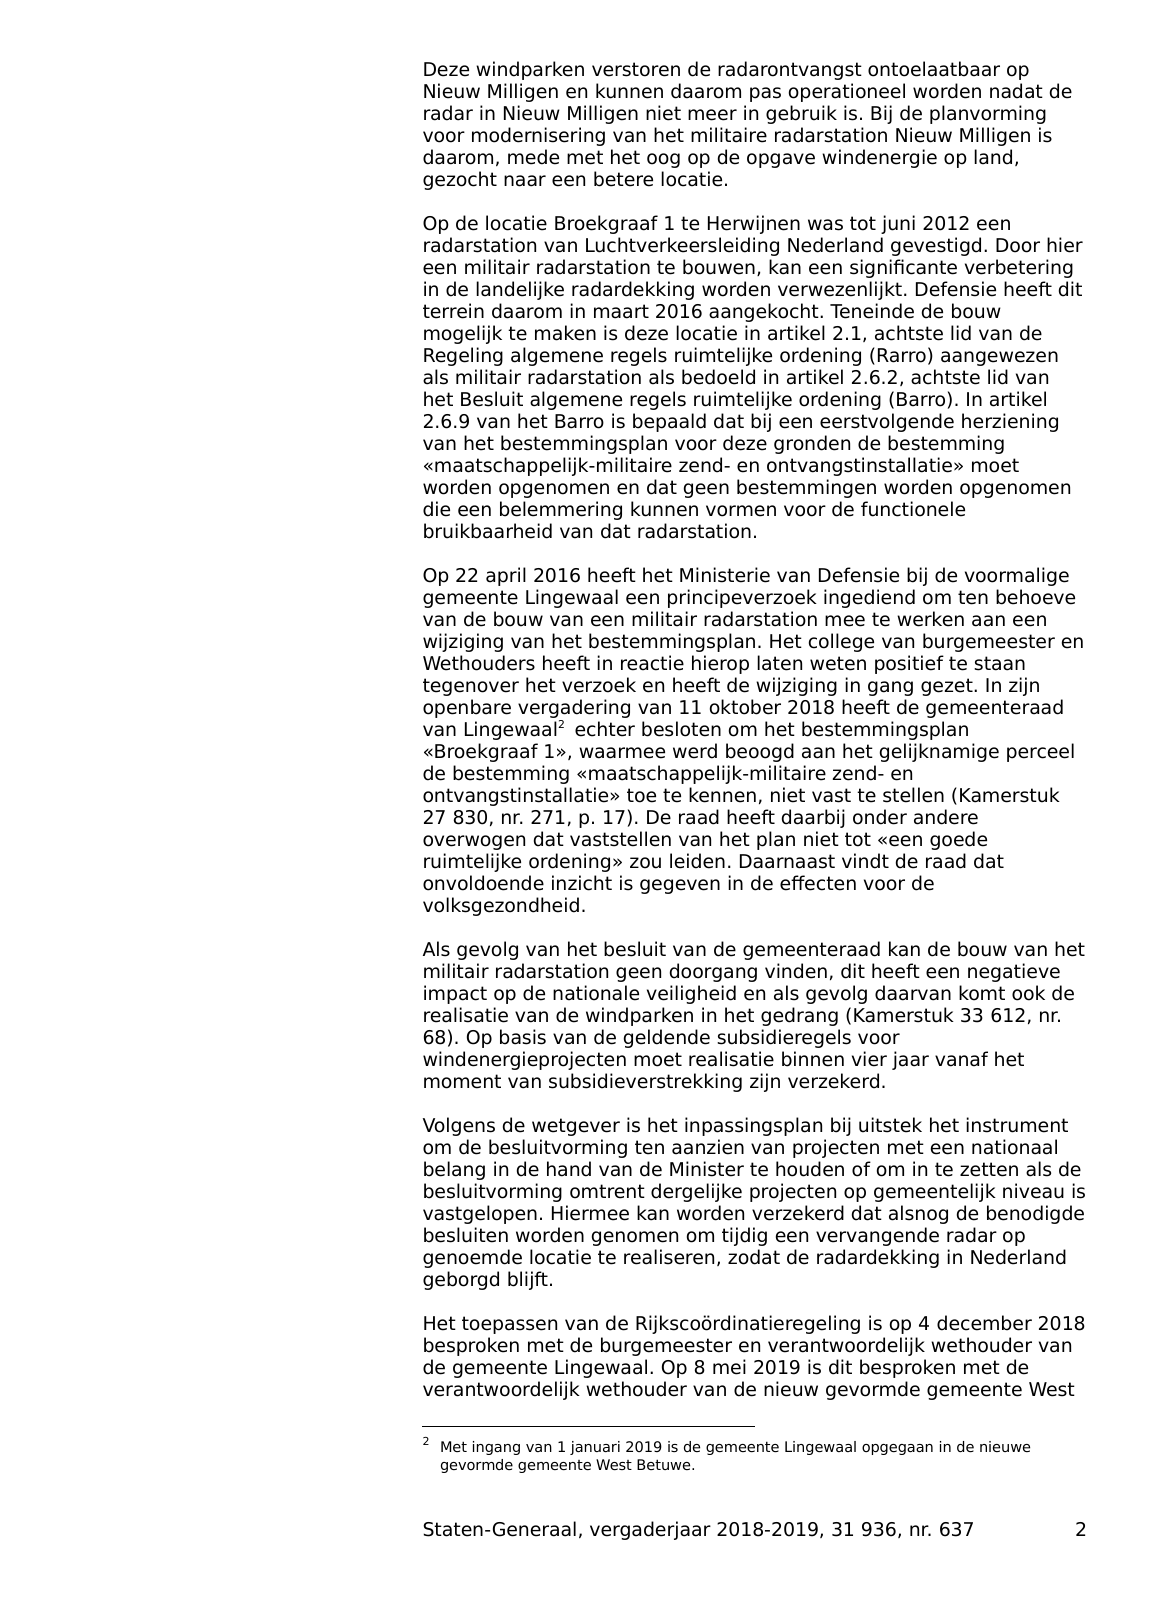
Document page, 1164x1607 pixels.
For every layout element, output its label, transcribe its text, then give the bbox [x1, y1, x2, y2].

text Volgens de wetgever is het inpassingsplan bij uitstek het instrument om de besluitvorming ten aanzien van projecten met een nationaal belang in de hand van de Minister te houden of om in te zetten als de besluitvorming omtrent dergelijke projecten op gemeentelijk niveau is vastgelopen. Hiermee kan worden verzekerd dat alsnog de benodigde besluiten worden genomen om tijdig een vervangende radar op genoemde locatie te realiseren, zodat de radardekking in Nederland geborgd blijft. [422, 1115, 1087, 1291]
text Met ingang van 1 januari 2019 is de gemeente Lingewaal opgegaan in de nieuwe gevormde gemeente West Betuwe. [422, 1435, 1087, 1474]
text Deze windparken verstoren de radarontvangst ontoelaatbaar op Nieuw Milligen en kunnen daarom pas operationeel worden nadat de radar in Nieuw Milligen niet meer in gebruik is. Bij de planvorming voor modernisering van het militaire radarstation Nieuw Milligen is daarom, mede met het oog op de opgave windenergie op land, gezocht naar een betere locatie. [422, 59, 1087, 191]
text Op de locatie Broekgraaf 1 te Herwijnen was tot juni 2012 een radarstation van Luchtverkeersleiding Nederland gevestigd. Door hier een militair radarstation te bouwen, kan een significante verbetering in de landelijke radardekking worden verwezenlijkt. Defensie heeft dit terrein daarom in maart 2016 aangekocht. Teneinde de bouw mogelijk te maken is deze locatie in artikel 2.1, achtste lid van de Regeling algemene regels ruimtelijke ordening (Rarro) aangewezen als militair radarstation als bedoeld in artikel 2.6.2, achtste lid van het Besluit algemene regels ruimtelijke ordening (Barro). In artikel 2.6.9 van het Barro is bepaald dat bij een eerstvolgende herziening van het bestemmingsplan voor deze gronden de bestemming «maatschappelijk-militaire zend- en ontvangstinstallatie» moet worden opgenomen en dat geen bestemmingen worden opgenomen die een belemmering kunnen vormen voor de functionele bruikbaarheid van dat radarstation. [422, 213, 1087, 543]
text Op 22 april 2016 heeft het Ministerie van Defensie bij de voormalige gemeente Lingewaal een principeverzoek ingediend om ten behoeve van de bouw van een militair radarstation mee te werken aan een wijziging van het bestemmingsplan. Het college van burgemeester en Wethouders heeft in reactie hierop laten weten positief te staan tegenover het verzoek en heeft de wijziging in gang gezet. In zijn openbare vergadering van 11 oktober 2018 heeft de gemeenteraad van Lingewaal echter besloten om het bestemmingsplan «Broekgraaf 1», waarmee werd beoogd aan het gelijknamige perceel de bestemming «maatschappelijk-militaire zend- en ontvangstinstallatie» toe te kennen, niet vast te stellen (Kamerstuk 27 830, nr. 271, p. 17). De raad heeft daarbij onder andere overwogen dat vaststellen van het plan niet tot «een goede ruimtelijke ordening» zou leiden. Daarnaast vindt de raad dat onvoldoende inzicht is gegeven in de effecten voor de volksgezondheid. [422, 565, 1087, 917]
text Het toepassen van de Rijkscoördinatieregeling is op 4 december 2018 besproken met de burgemeester en verantwoordelijk wethouder van de gemeente Lingewaal. Op 8 mei 2019 is dit besproken met de verantwoordelijk wethouder van de nieuw gevormde gemeente West [422, 1313, 1087, 1401]
text Als gevolg van het besluit van de gemeenteraad kan de bouw van het militair radarstation geen doorgang vinden, dit heeft een negatieve impact op de nationale veiligheid en als gevolg daarvan komt ook de realisatie van de windparken in het gedrang (Kamerstuk 33 612, nr. 68). Op basis van de geldende subsidieregels voor windenergieprojecten moet realisatie binnen vier jaar vanaf het moment van subsidieverstrekking zijn verzekerd. [422, 939, 1087, 1093]
